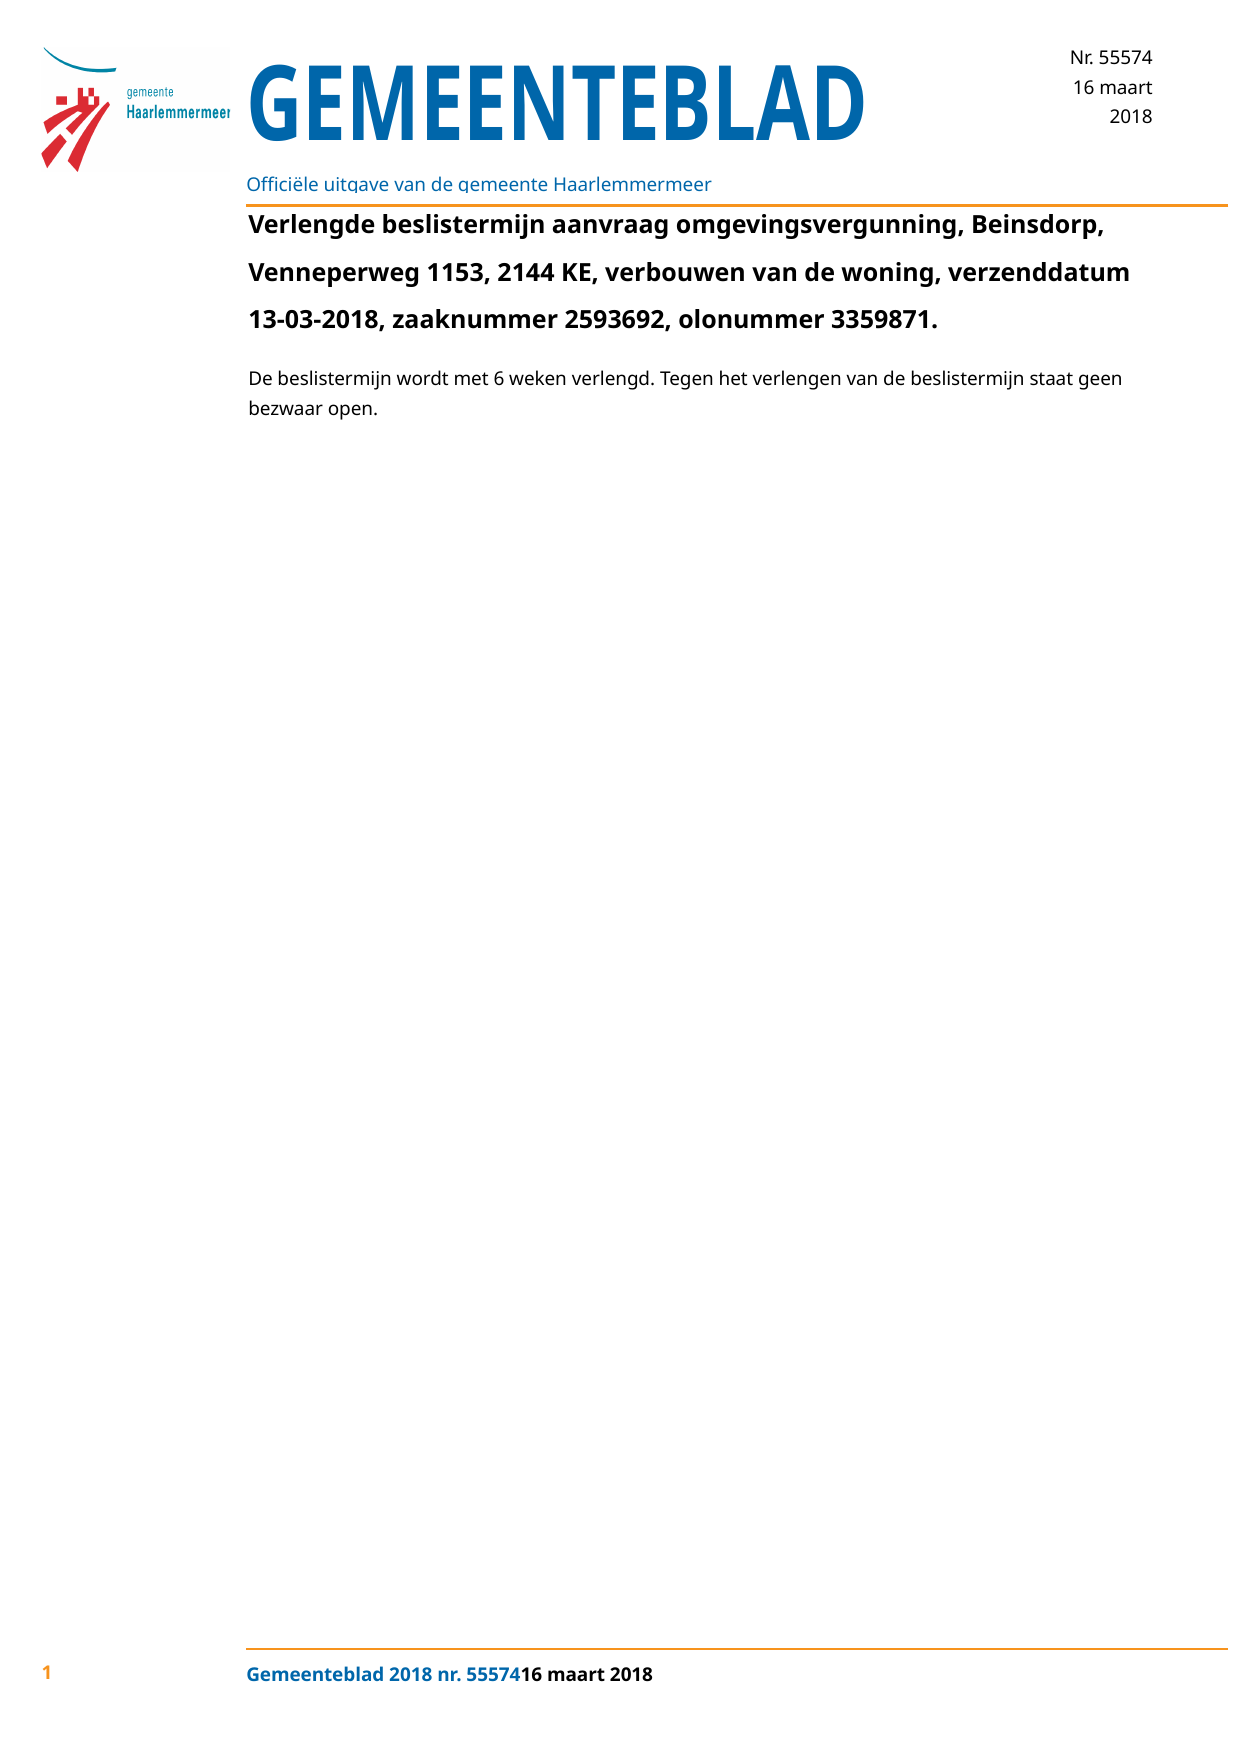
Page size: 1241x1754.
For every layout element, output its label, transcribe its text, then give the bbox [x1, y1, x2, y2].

text Verlengde beslistermijn aanvraag omgevingsvergunning, Beinsdorp, Venneperweg 1153, 2144 KE, verbouwen van de woning, verzenddatum 13-03-2018, zaaknummer 2593692, olonummer 3359871. [248, 207, 1152, 336]
picture [41, 47, 231, 172]
text De beslistermijn wordt met 6 weken verlengd. Tegen het verlengen van de beslistermijn staat geen bezwaar open. [248, 366, 1152, 421]
